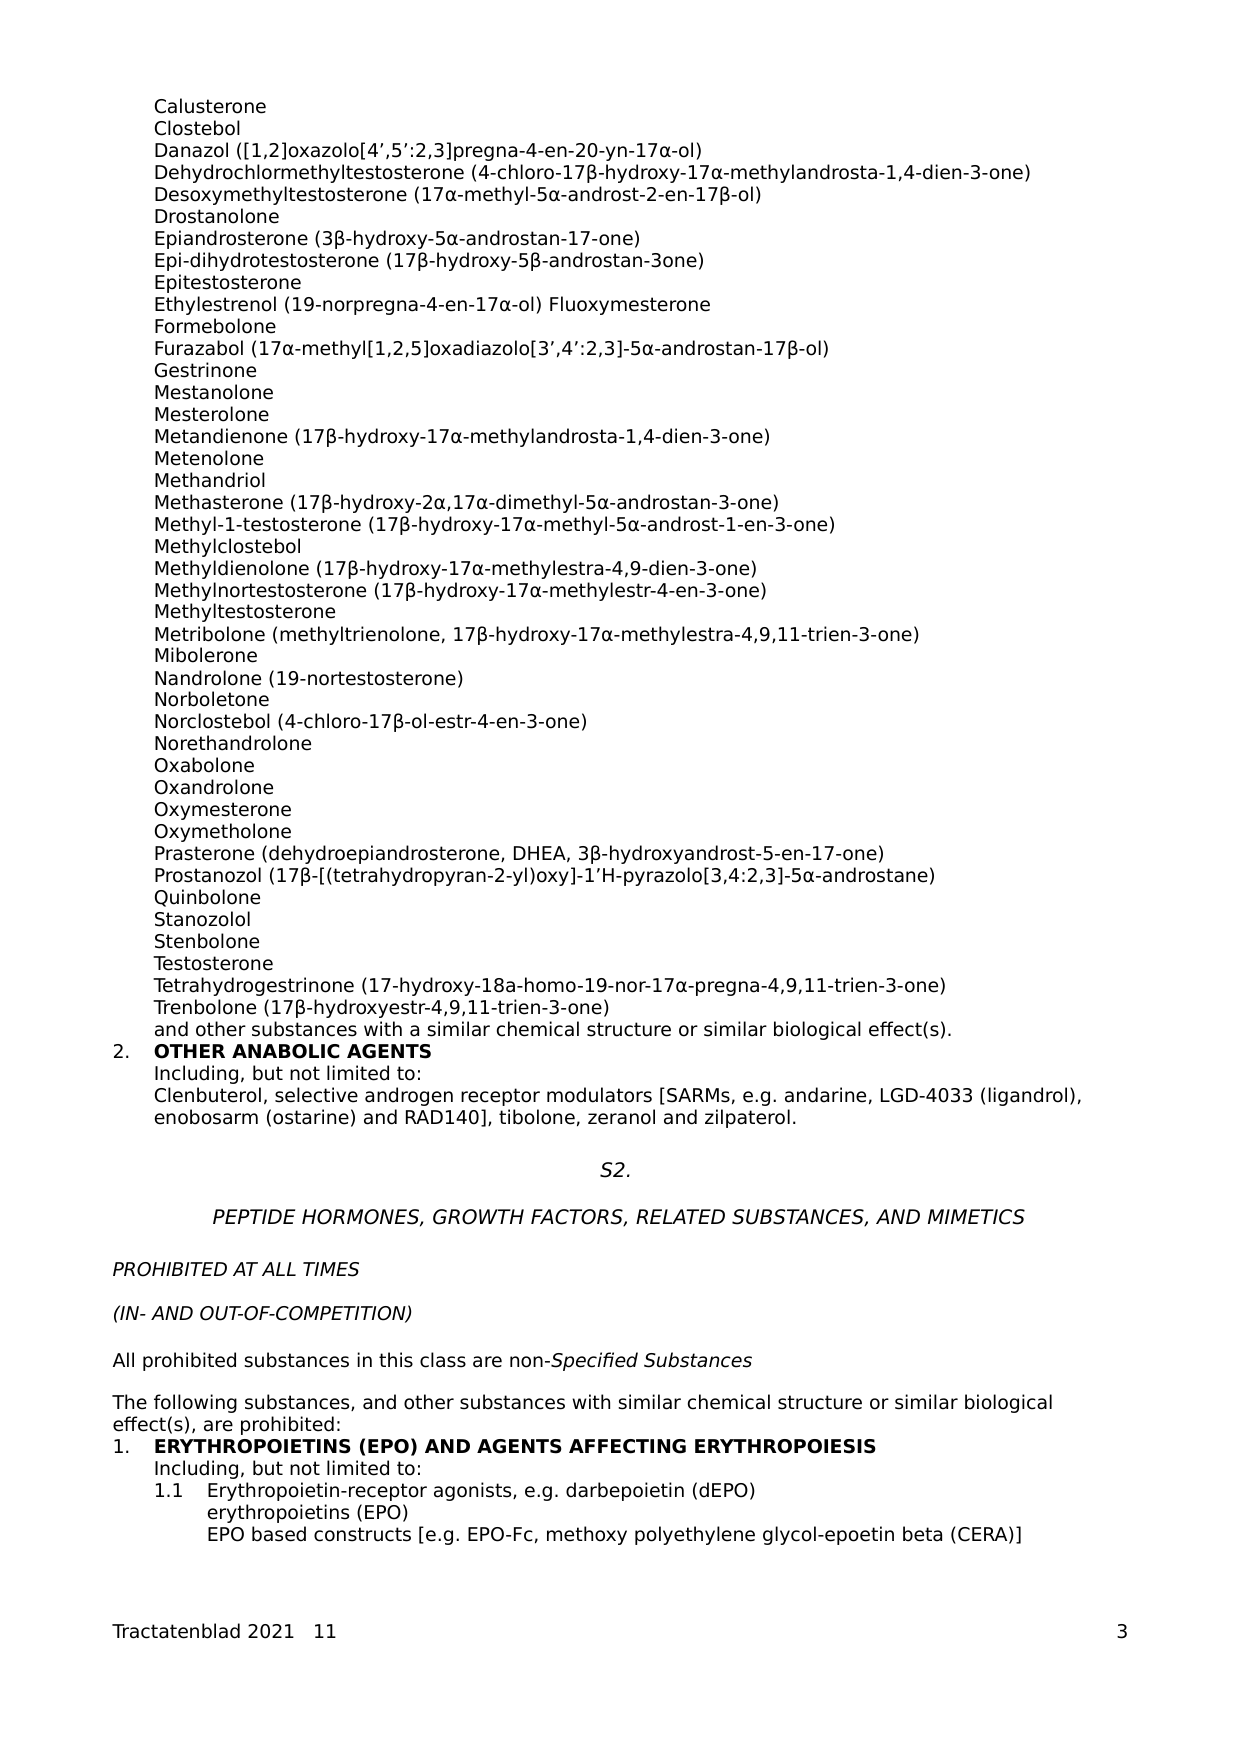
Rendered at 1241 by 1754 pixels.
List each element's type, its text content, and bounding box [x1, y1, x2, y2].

text Prasterone (dehydroepiandrosterone, DHEA, 3β-hydroxyandrost-5-en-17-one) [153, 843, 1128, 865]
text erythropoietins (EPO) [207, 1502, 1128, 1524]
text Methyltestosterone [153, 601, 1128, 623]
text EPO based constructs [e.g. EPO-Fc, methoxy polyethylene glycol-epoetin beta (CERA)] [207, 1524, 1128, 1546]
text Epiandrosterone (3β-hydroxy-5α-androstan-17-one) [153, 228, 1128, 250]
text Trenbolone (17β-hydroxyestr-4,9,11-trien-3-one) [153, 997, 1128, 1019]
text The following substances, and other substances with similar chemical structure or similar biological effect(s), are prohibited: [112, 1392, 1128, 1436]
subtitle S2. PEPTIDE HORMONES, GROWTH FACTORS, RELATED SUBSTANCES, AND MIMETICS [112, 1159, 1128, 1229]
text Epi-dihydrotestosterone (17β-hydroxy-5β-androstan-3one) [153, 250, 1128, 272]
text Metribolone (methyltrienolone, 17β-hydroxy-17α-methylestra-4,9,11-trien-3-one) [153, 623, 1128, 645]
text Stenbolone [153, 931, 1128, 953]
text Oxandrolone [153, 777, 1128, 799]
text Drostanolone [153, 206, 1128, 228]
text Metandienone (17β-hydroxy-17α-methylandrosta-1,4-dien-3-one) [153, 426, 1128, 448]
text Calusterone [153, 96, 1128, 118]
text Danazol ([1,2]oxazolo[4’,5’:2,3]pregna-4-en-20-yn-17α-ol) [153, 140, 1128, 162]
text Methyl-1-testosterone (17β-hydroxy-17α-methyl-5α-androst-1-en-3-one) [153, 513, 1128, 536]
text Tetrahydrogestrinone (17-hydroxy-18a-homo-19-nor-17α-pregna-4,9,11-trien-3-one) [153, 975, 1128, 997]
text Ethylestrenol (19-norpregna-4-en-17α-ol) Fluoxymesterone [153, 294, 1128, 316]
text 1. ERYTHROPOIETINS (EPO) AND AGENTS AFFECTING ERYTHROPOIESIS [112, 1436, 1128, 1458]
text Nandrolone (19-nortestosterone) [153, 667, 1128, 689]
text and other substances with a similar chemical structure or similar biological effect(s). [153, 1019, 1128, 1041]
text Methylclostebol [153, 536, 1128, 557]
text Methasterone (17β-hydroxy-2α,17α-dimethyl-5α-androstan-3-one) [153, 492, 1128, 513]
text Testosterone [153, 953, 1128, 975]
text Clostebol [153, 118, 1128, 140]
text Mestanolone [153, 382, 1128, 404]
text Stanozolol [153, 909, 1128, 931]
text Mesterolone [153, 404, 1128, 426]
text Quinbolone [153, 887, 1128, 909]
text Mibolerone [153, 645, 1128, 667]
text Desoxymethyltestosterone (17α-methyl-5α-androst-2-en-17β-ol) [153, 184, 1128, 206]
text Including, but not limited to: [153, 1063, 1128, 1085]
text Clenbuterol, selective androgen receptor modulators [SARMs, e.g. andarine, LGD-4033 (ligandrol), enobosarm (ostarine) and RAD140], tibolone, zeranol and zilpaterol. [153, 1085, 1128, 1129]
text Norethandrolone [153, 733, 1128, 755]
subtitle PROHIBITED AT ALL TIMES (IN- AND OUT-OF-COMPETITION) [112, 1259, 1128, 1325]
text Methylnortestosterone (17β-hydroxy-17α-methylestr-4-en-3-one) [153, 579, 1128, 601]
text Gestrinone [153, 360, 1128, 382]
text Methandriol [153, 469, 1128, 492]
text Including, but not limited to: [153, 1458, 1128, 1480]
text All prohibited substances in this class are non-Specified Substances [112, 1350, 1128, 1372]
text Oxymetholone [153, 821, 1128, 843]
text Norboletone [153, 689, 1128, 711]
text Oxymesterone [153, 799, 1128, 821]
text Metenolone [153, 448, 1128, 469]
text Dehydrochlormethyltestosterone (4-chloro-17β-hydroxy-17α-methylandrosta-1,4-dien-3-one) [153, 162, 1128, 184]
text Norclostebol (4-chloro-17β-ol-estr-4-en-3-one) [153, 711, 1128, 733]
text Methyldienolone (17β-hydroxy-17α-methylestra-4,9-dien-3-one) [153, 557, 1128, 579]
text Oxabolone [153, 755, 1128, 777]
text Formebolone [153, 316, 1128, 338]
text 1.1 Erythropoietin-receptor agonists, e.g. darbepoietin (dEPO) [153, 1480, 1128, 1502]
text Furazabol (17α-methyl[1,2,5]oxadiazolo[3’,4’:2,3]-5α-androstan-17β-ol) [153, 338, 1128, 360]
text 2. OTHER ANABOLIC AGENTS [112, 1041, 1128, 1063]
text Epitestosterone [153, 272, 1128, 294]
text Prostanozol (17β-[(tetrahydropyran-2-yl)oxy]-1’H-pyrazolo[3,4:2,3]-5α-androstane) [153, 865, 1128, 887]
